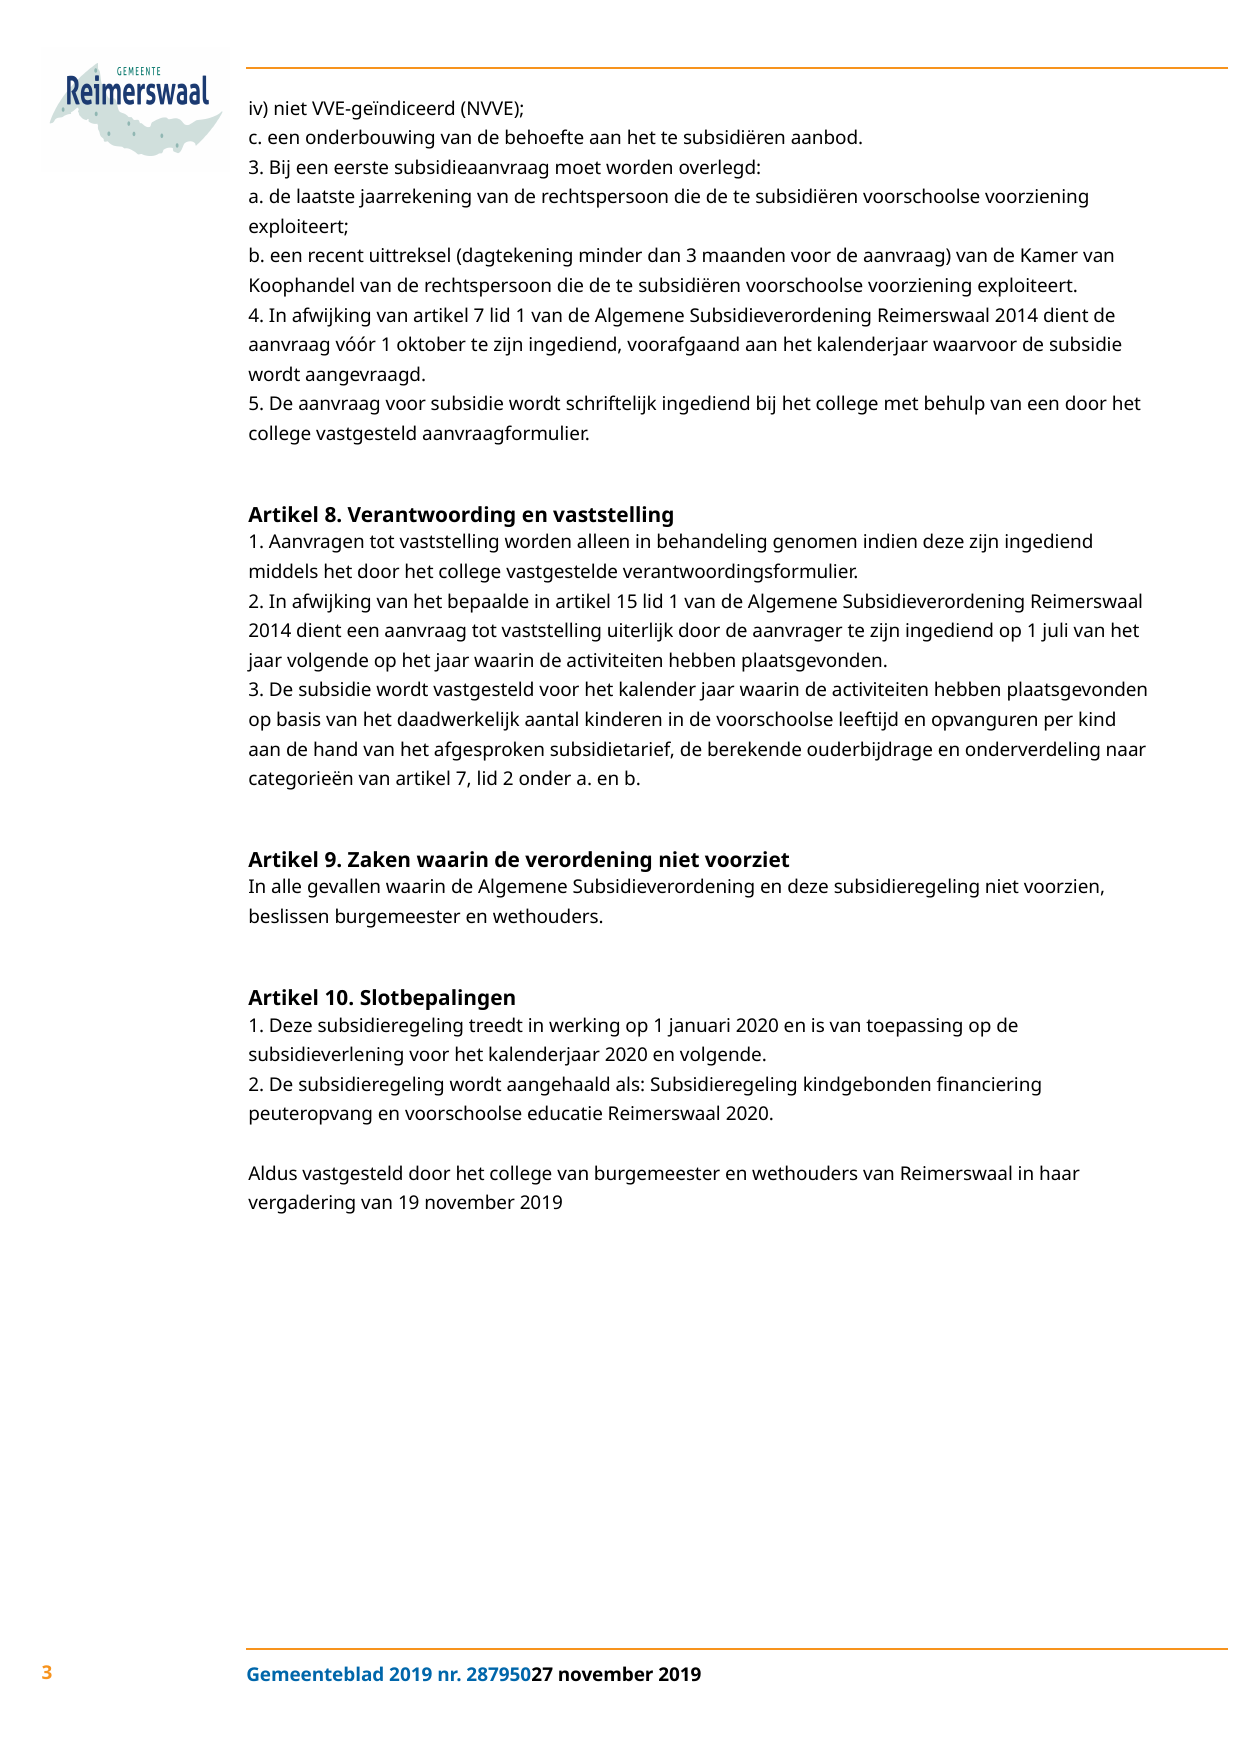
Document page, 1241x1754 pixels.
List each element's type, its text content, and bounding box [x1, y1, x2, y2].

text 1. Aanvragen tot vaststelling worden alleen in behandeling genomen indien deze zijn ingediend middels het door het college vastgestelde verantwoordingsformulier. [248, 529, 1152, 584]
text b. een recent uittreksel (dagtekening minder dan 3 maanden voor de aanvraag) van de Kamer van Koophandel van de rechtspersoon die de te subsidiëren voorschoolse voorziening exploiteert. [248, 243, 1152, 298]
text Artikel 9. Zaken waarin de verordening niet voorziet [248, 845, 1152, 874]
text a. de laatste jaarrekening van de rechtspersoon die de te subsidiëren voorschoolse voorziening exploiteert; [248, 183, 1152, 239]
text In alle gevallen waarin de Algemene Subsidieverordening en deze subsidieregeling niet voorzien, beslissen burgemeester en wethouders. [248, 874, 1152, 929]
picture [41, 47, 231, 172]
text 2. De subsidieregeling wordt aangehaald als: Subsidieregeling kindgebonden financiering peuteropvang en voorschoolse educatie Reimerswaal 2020. [248, 1071, 1152, 1126]
text Artikel 10. Slotbepalingen [248, 983, 1152, 1012]
text 4. In afwijking van artikel 7 lid 1 van de Algemene Subsidieverordening Reimerswaal 2014 dient de aanvraag vóór 1 oktober te zijn ingediend, voorafgaand aan het kalenderjaar waarvoor de subsidie wordt aangevraagd. [248, 302, 1152, 387]
text 5. De aanvraag voor subsidie wordt schriftelijk ingediend bij het college met behulp van een door het college vastgesteld aanvraagformulier. [248, 391, 1152, 446]
text iv) niet VVE-geïndiceerd (NVVE); [248, 95, 1152, 121]
text Aldus vastgesteld door het college van burgemeester en wethouders van Reimerswaal in haar vergadering van 19 november 2019 [248, 1160, 1152, 1215]
text 2. In afwijking van het bepaalde in artikel 15 lid 1 van de Algemene Subsidieverordening Reimerswaal 2014 dient een aanvraag tot vaststelling uiterlijk door de aanvrager te zijn ingediend op 1 juli van het jaar volgende op het jaar waarin de activiteiten hebben plaatsgevonden. [248, 588, 1152, 673]
text 3. Bij een eerste subsidieaanvraag moet worden overlegd: [248, 154, 1152, 180]
text c. een onderbouwing van de behoefte aan het te subsidiëren aanbod. [248, 124, 1152, 150]
text 1. Deze subsidieregeling treedt in werking op 1 januari 2020 en is van toepassing op de subsidieverlening voor het kalenderjaar 2020 en volgende. [248, 1012, 1152, 1067]
text Artikel 8. Verantwoording en vaststelling [248, 500, 1152, 529]
text 3. De subsidie wordt vastgesteld voor het kalender jaar waarin de activiteiten hebben plaatsgevonden op basis van het daadwerkelijk aantal kinderen in de voorschoolse leeftijd en opvanguren per kind aan de hand van het afgesproken subsidietarief, de berekende ouderbijdrage en onderverdeling naar categorieën van artikel 7, lid 2 onder a. en b. [248, 677, 1152, 791]
